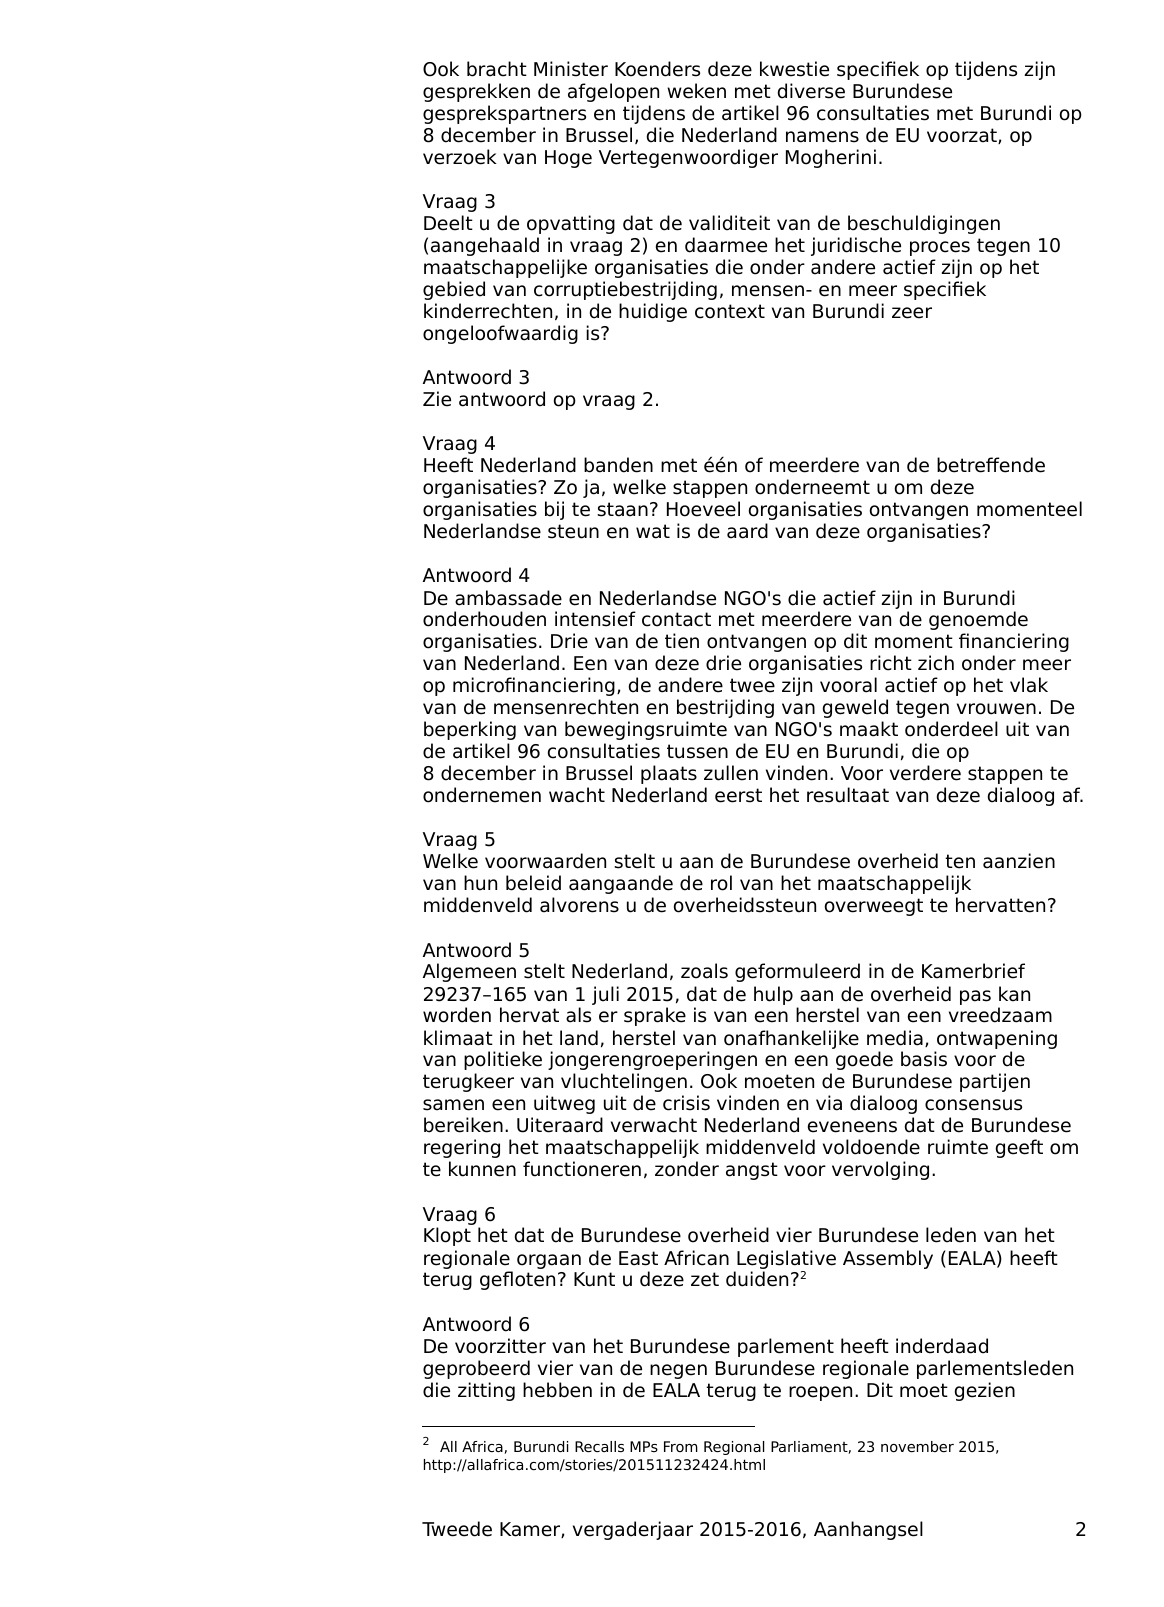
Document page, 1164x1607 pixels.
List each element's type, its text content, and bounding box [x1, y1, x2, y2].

text All Africa, Burundi Recalls MPs From Regional Parliament, 23 november 2015, [422, 1435, 1087, 1457]
text Antwoord 6 [422, 1313, 1087, 1336]
text Vraag 6 [422, 1203, 1087, 1225]
text Zie antwoord op vraag 2. [422, 389, 1087, 411]
text http://allafrica.com/stories/201511232424.html [422, 1457, 1087, 1474]
text Vraag 3 [422, 191, 1087, 213]
text Antwoord 5 [422, 939, 1087, 961]
text Vraag 4 [422, 433, 1087, 455]
text Antwoord 3 [422, 367, 1087, 389]
text Ook bracht Minister Koenders deze kwestie specifiek op tijdens zijn gesprekken de afgelopen weken met diverse Burundese gesprekspartners en tijdens de artikel 96 consultaties met Burundi op 8 december in Brussel, die Nederland namens de EU voorzat, op verzoek van Hoge Vertegenwoordiger Mogherini. [422, 59, 1087, 169]
text Heeft Nederland banden met één of meerdere van de betreffende organisaties? Zo ja, welke stappen onderneemt u om deze organisaties bij te staan? Hoeveel organisaties ontvangen momenteel Nederlandse steun en wat is de aard van deze organisaties? [422, 455, 1087, 543]
text Vraag 5 [422, 829, 1087, 851]
text De voorzitter van het Burundese parlement heeft inderdaad geprobeerd vier van de negen Burundese regionale parlementsleden die zitting hebben in de EALA terug te roepen. Dit moet gezien [422, 1336, 1087, 1401]
text Deelt u de opvatting dat de validiteit van de beschuldigingen (aangehaald in vraag 2) en daarmee het juridische proces tegen 10 maatschappelijke organisaties die onder andere actief zijn op het gebied van corruptiebestrijding, mensen- en meer specifiek kinderrechten, in de huidige context van Burundi zeer ongeloofwaardig is? [422, 213, 1087, 345]
text Welke voorwaarden stelt u aan de Burundese overheid ten aanzien van hun beleid aangaande de rol van het maatschappelijk middenveld alvorens u de overheidssteun overweegt te hervatten? [422, 851, 1087, 917]
text Klopt het dat de Burundese overheid vier Burundese leden van het regionale orgaan de East African Legislative Assembly (EALA) heeft terug gefloten? Kunt u deze zet duiden? [422, 1225, 1087, 1291]
text De ambassade en Nederlandse NGO's die actief zijn in Burundi onderhouden intensief contact met meerdere van de genoemde organisaties. Drie van de tien ontvangen op dit moment financiering van Nederland. Een van deze drie organisaties richt zich onder meer op microfinanciering, de andere twee zijn vooral actief op het vlak van de mensenrechten en bestrijding van geweld tegen vrouwen. De beperking van bewegingsruimte van NGO's maakt onderdeel uit van de artikel 96 consultaties tussen de EU en Burundi, die op 8 december in Brussel plaats zullen vinden. Voor verdere stappen te ondernemen wacht Nederland eerst het resultaat van deze dialoog af. [422, 587, 1087, 807]
text Algemeen stelt Nederland, zoals geformuleerd in de Kamerbrief 29237–165 van 1 juli 2015, dat de hulp aan de overheid pas kan worden hervat als er sprake is van een herstel van een vreedzaam klimaat in het land, herstel van onafhankelijke media, ontwapening van politieke jongerengroeperingen en een goede basis voor de terugkeer van vluchtelingen. Ook moeten de Burundese partijen samen een uitweg uit de crisis vinden en via dialoog consensus bereiken. Uiteraard verwacht Nederland eveneens dat de Burundese regering het maatschappelijk middenveld voldoende ruimte geeft om te kunnen functioneren, zonder angst voor vervolging. [422, 961, 1087, 1181]
text Antwoord 4 [422, 565, 1087, 587]
